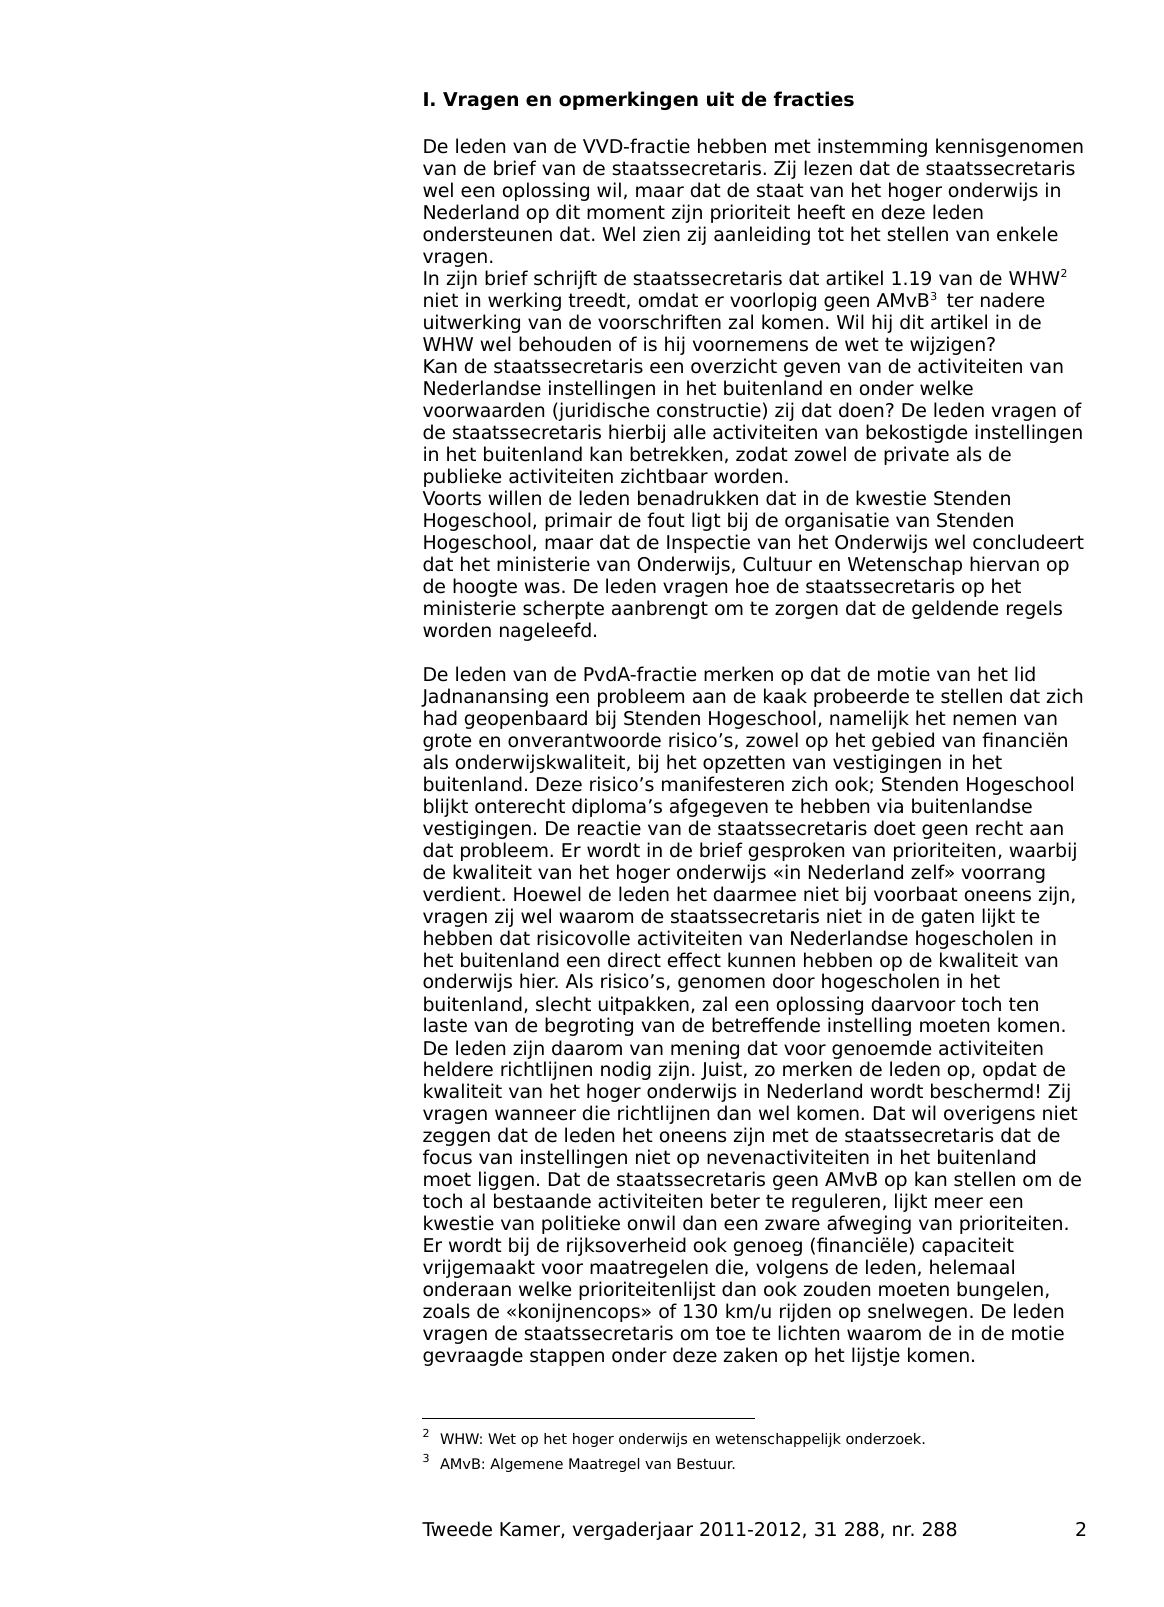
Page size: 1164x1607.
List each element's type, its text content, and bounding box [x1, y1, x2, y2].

text Kan de staatssecretaris een overzicht geven van de activiteiten van Nederlandse instellingen in het buitenland en onder welke voorwaarden (juridische constructie) zij dat doen? De leden vragen of de staatssecretaris hierbij alle activiteiten van bekostigde instellingen in het buitenland kan betrekken, zodat zowel de private als de publieke activiteiten zichtbaar worden. [422, 356, 1087, 488]
text In zijn brief schrijft de staatssecretaris dat artikel 1.19 van de WHW niet in werking treedt, omdat er voorlopig geen AMvB ter nadere uitwerking van de voorschriften zal komen. Wil hij dit artikel in de WHW wel behouden of is hij voornemens de wet te wijzigen? [422, 268, 1087, 356]
text Voorts willen de leden benadrukken dat in de kwestie Stenden Hogeschool, primair de fout ligt bij de organisatie van Stenden Hogeschool, maar dat de Inspectie van het Onderwijs wel concludeert dat het ministerie van Onderwijs, Cultuur en Wetenschap hiervan op de hoogte was. De leden vragen hoe de staatssecretaris op het ministerie scherpte aanbrengt om te zorgen dat de geldende regels worden nageleefd. [422, 488, 1087, 642]
text WHW: Wet op het hoger onderwijs en wetenschappelijk onderzoek. [422, 1427, 1087, 1449]
text De leden van de PvdA-fractie merken op dat de motie van het lid Jadnanansing een probleem aan de kaak probeerde te stellen dat zich had geopenbaard bij Stenden Hogeschool, namelijk het nemen van grote en onverantwoorde risico’s, zowel op het gebied van financiën als onderwijskwaliteit, bij het opzetten van vestigingen in het buitenland. Deze risico’s manifesteren zich ook; Stenden Hogeschool blijkt onterecht diploma’s afgegeven te hebben via buitenlandse vestigingen. De reactie van de staatssecretaris doet geen recht aan dat probleem. Er wordt in de brief gesproken van prioriteiten, waarbij de kwaliteit van het hoger onderwijs «in Nederland zelf» voorrang verdient. Hoewel de leden het daarmee niet bij voorbaat oneens zijn, vragen zij wel waarom de staatssecretaris niet in de gaten lijkt te hebben dat risicovolle activiteiten van Nederlandse hogescholen in het buitenland een direct effect kunnen hebben op de kwaliteit van onderwijs hier. Als risico’s, genomen door hogescholen in het buitenland, slecht uitpakken, zal een oplossing daarvoor toch ten laste van de begroting van de betreffende instelling moeten komen. De leden zijn daarom van mening dat voor genoemde activiteiten heldere richtlijnen nodig zijn. Juist, zo merken de leden op, opdat de kwaliteit van het hoger onderwijs in Nederland wordt beschermd! Zij vragen wanneer die richtlijnen dan wel komen. Dat wil overigens niet zeggen dat de leden het oneens zijn met de staatssecretaris dat de focus van instellingen niet op nevenactiviteiten in het buitenland moet liggen. Dat de staatssecretaris geen AMvB op kan stellen om de toch al bestaande activiteiten beter te reguleren, lijkt meer een kwestie van politieke onwil dan een zware afweging van prioriteiten. Er wordt bij de rijksoverheid ook genoeg (financiële) capaciteit vrijgemaakt voor maatregelen die, volgens de leden, helemaal onderaan welke prioriteitenlijst dan ook zouden moeten bungelen, zoals de «konijnencops» of 130 km/u rijden op snelwegen. De leden vragen de staatssecretaris om toe te lichten waarom de in de motie gevraagde stappen onder deze zaken op het lijstje komen. [422, 664, 1087, 1367]
text De leden van de VVD-fractie hebben met instemming kennisgenomen van de brief van de staatssecretaris. Zij lezen dat de staatssecretaris wel een oplossing wil, maar dat de staat van het hoger onderwijs in Nederland op dit moment zijn prioriteit heeft en deze leden ondersteunen dat. Wel zien zij aanleiding tot het stellen van enkele vragen. [422, 136, 1087, 268]
subtitle I. Vragen en opmerkingen uit de fracties [422, 89, 1087, 111]
text AMvB: Algemene Maatregel van Bestuur. [422, 1452, 1087, 1474]
